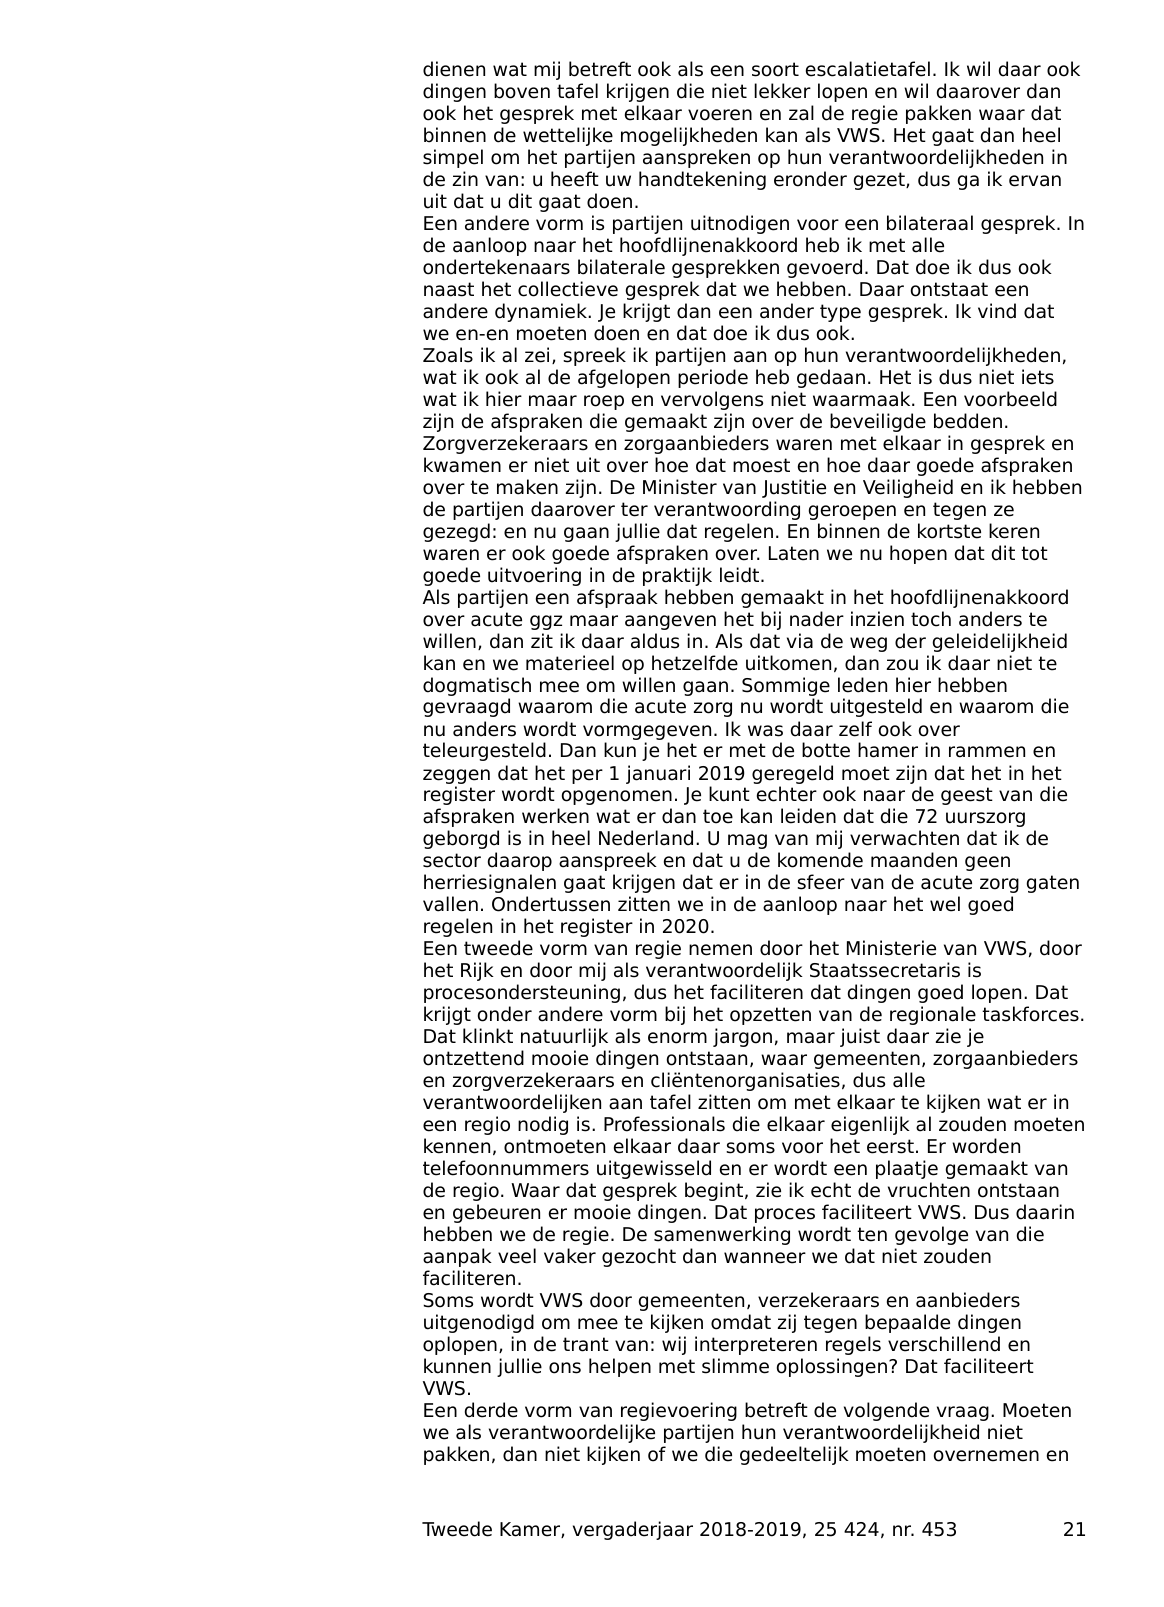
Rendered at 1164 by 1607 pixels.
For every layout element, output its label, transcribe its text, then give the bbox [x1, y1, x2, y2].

text Zoals ik al zei, spreek ik partijen aan op hun verantwoordelijkheden, wat ik ook al de afgelopen periode heb gedaan. Het is dus niet iets wat ik hier maar roep en vervolgens niet waarmaak. Een voorbeeld zijn de afspraken die gemaakt zijn over de beveiligde bedden. Zorgverzekeraars en zorgaanbieders waren met elkaar in gesprek en kwamen er niet uit over hoe dat moest en hoe daar goede afspraken over te maken zijn. De Minister van Justitie en Veiligheid en ik hebben de partijen daarover ter verantwoording geroepen en tegen ze gezegd: en nu gaan jullie dat regelen. En binnen de kortste keren waren er ook goede afspraken over. Laten we nu hopen dat dit tot goede uitvoering in de praktijk leidt. [422, 345, 1087, 587]
text Als partijen een afspraak hebben gemaakt in het hoofdlijnenakkoord over acute ggz maar aangeven het bij nader inzien toch anders te willen, dan zit ik daar aldus in. Als dat via de weg der geleidelijkheid kan en we materieel op hetzelfde uitkomen, dan zou ik daar niet te dogmatisch mee om willen gaan. Sommige leden hier hebben gevraagd waarom die acute zorg nu wordt uitgesteld en waarom die nu anders wordt vormgegeven. Ik was daar zelf ook over teleurgesteld. Dan kun je het er met de botte hamer in rammen en zeggen dat het per 1 januari 2019 geregeld moet zijn dat het in het register wordt opgenomen. Je kunt echter ook naar de geest van die afspraken werken wat er dan toe kan leiden dat die 72 uurszorg geborgd is in heel Nederland. U mag van mij verwachten dat ik de sector daarop aanspreek en dat u de komende maanden geen herriesignalen gaat krijgen dat er in de sfeer van de acute zorg gaten vallen. Ondertussen zitten we in de aanloop naar het wel goed regelen in het register in 2020. [422, 587, 1087, 938]
text dienen wat mij betreft ook als een soort escalatietafel. Ik wil daar ook dingen boven tafel krijgen die niet lekker lopen en wil daarover dan ook het gesprek met elkaar voeren en zal de regie pakken waar dat binnen de wettelijke mogelijkheden kan als VWS. Het gaat dan heel simpel om het partijen aanspreken op hun verantwoordelijkheden in de zin van: u heeft uw handtekening eronder gezet, dus ga ik ervan uit dat u dit gaat doen. [422, 59, 1087, 213]
text Een andere vorm is partijen uitnodigen voor een bilateraal gesprek. In de aanloop naar het hoofdlijnenakkoord heb ik met alle ondertekenaars bilaterale gesprekken gevoerd. Dat doe ik dus ook naast het collectieve gesprek dat we hebben. Daar ontstaat een andere dynamiek. Je krijgt dan een ander type gesprek. Ik vind dat we en-en moeten doen en dat doe ik dus ook. [422, 213, 1087, 345]
text Een derde vorm van regievoering betreft de volgende vraag. Moeten we als verantwoordelijke partijen hun verantwoordelijkheid niet pakken, dan niet kijken of we die gedeeltelijk moeten overnemen en [422, 1400, 1087, 1466]
text Een tweede vorm van regie nemen door het Ministerie van VWS, door het Rijk en door mij als verantwoordelijk Staatssecretaris is procesondersteuning, dus het faciliteren dat dingen goed lopen. Dat krijgt onder andere vorm bij het opzetten van de regionale taskforces. Dat klinkt natuurlijk als enorm jargon, maar juist daar zie je ontzettend mooie dingen ontstaan, waar gemeenten, zorgaanbieders en zorgverzekeraars en cliëntenorganisaties, dus alle verantwoordelijken aan tafel zitten om met elkaar te kijken wat er in een regio nodig is. Professionals die elkaar eigenlijk al zouden moeten kennen, ontmoeten elkaar daar soms voor het eerst. Er worden telefoonnummers uitgewisseld en er wordt een plaatje gemaakt van de regio. Waar dat gesprek begint, zie ik echt de vruchten ontstaan en gebeuren er mooie dingen. Dat proces faciliteert VWS. Dus daarin hebben we de regie. De samenwerking wordt ten gevolge van die aanpak veel vaker gezocht dan wanneer we dat niet zouden faciliteren. [422, 938, 1087, 1290]
text Soms wordt VWS door gemeenten, verzekeraars en aanbieders uitgenodigd om mee te kijken omdat zij tegen bepaalde dingen oplopen, in de trant van: wij interpreteren regels verschillend en kunnen jullie ons helpen met slimme oplossingen? Dat faciliteert VWS. [422, 1290, 1087, 1400]
